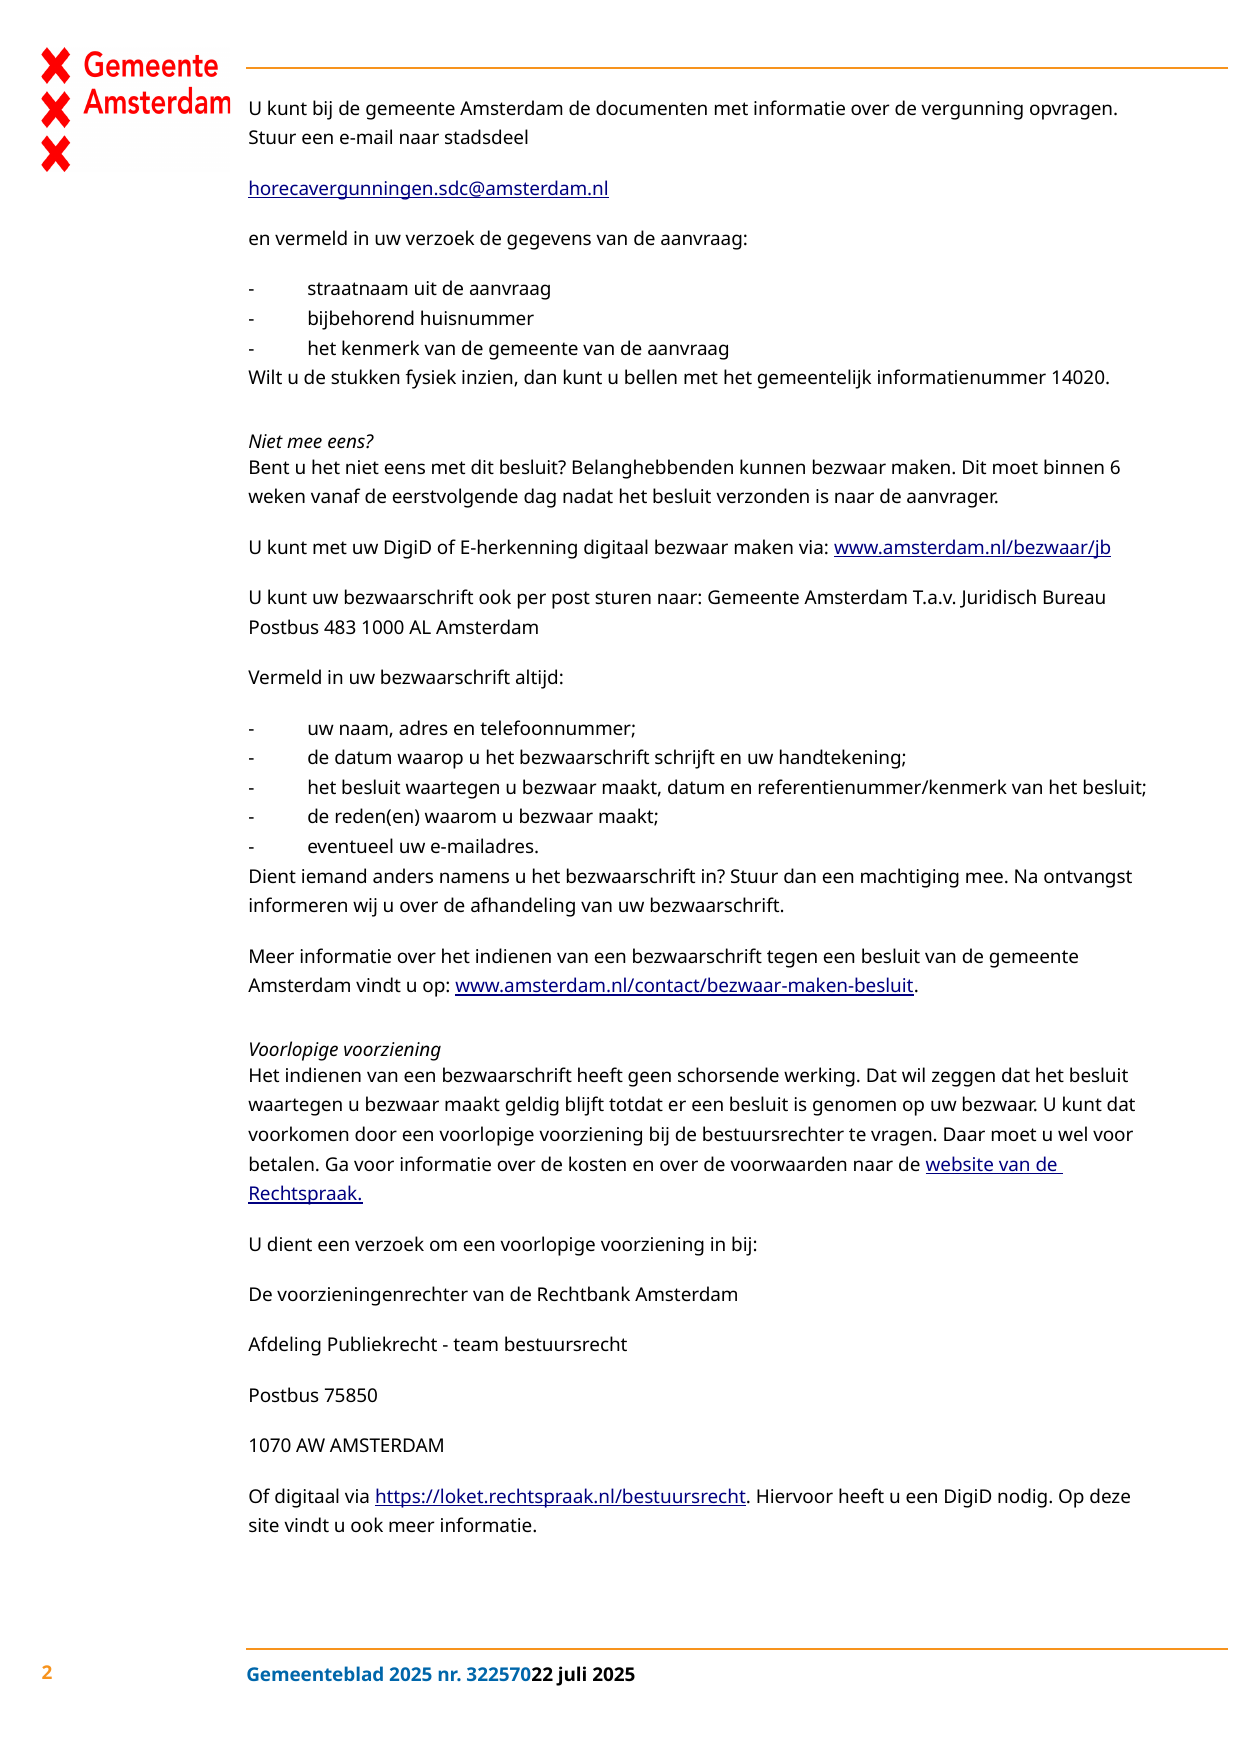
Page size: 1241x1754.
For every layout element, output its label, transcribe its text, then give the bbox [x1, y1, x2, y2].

text U kunt met uw DigiD of E-herkenning digitaal bezwaar maken via: www.amsterdam.nl/bezwaar/jb [248, 534, 1152, 560]
text Bent u het niet eens met dit besluit? Belanghebbenden kunnen bezwaar maken. Dit moet binnen 6 weken vanaf de eerstvolgende dag nadat het besluit verzonden is naar de aanvrager. [248, 454, 1152, 509]
text Vermeld in uw bezwaarschrift altijd: [248, 664, 1152, 690]
text U kunt uw bezwaarschrift ook per post sturen naar: Gemeente Amsterdam T.a.v. Juridisch Bureau Postbus 483 1000 AL Amsterdam [248, 584, 1152, 640]
picture [41, 47, 231, 172]
text horecavergunningen.sdc@amsterdam.nl [248, 175, 1152, 201]
text en vermeld in uw verzoek de gegevens van de aanvraag: [248, 225, 1152, 251]
text Voorlopige voorziening [248, 1036, 1152, 1062]
text Het indienen van een bezwaarschrift heeft geen schorsende werking. Dat wil zeggen dat het besluit waartegen u bezwaar maakt geldig blijft totdat er een besluit is genomen op uw bezwaar. U kunt dat voorkomen door een voorlopige voorziening bij de bestuursrechter te vragen. Daar moet u wel voor betalen. Ga voor informatie over de kosten en over de voorwaarden naar de website van de Rechtspraak. [248, 1062, 1152, 1206]
text Of digitaal via https://loket.rechtspraak.nl/bestuursrecht. Hiervoor heeft u een DigiD nodig. Op deze site vindt u ook meer informatie. [248, 1483, 1152, 1538]
text De voorzieningenrechter van de Rechtbank Amsterdam [248, 1281, 1152, 1307]
list straatnaam uit de aanvraag [248, 276, 1152, 301]
text Wilt u de stukken fysiek inzien, dan kunt u bellen met het gemeentelijk informatienummer 14020. [248, 364, 1152, 390]
list uw naam, adres en telefoonnummer; [248, 715, 1152, 741]
list de reden(en) waarom u bezwaar maakt; [248, 804, 1152, 829]
text Niet mee eens? [248, 428, 1152, 454]
text Meer informatie over het indienen van een bezwaarschrift tegen een besluit van de gemeente Amsterdam vindt u op: www.amsterdam.nl/contact/bezwaar-maken-besluit. [248, 943, 1152, 998]
list het besluit waartegen u bezwaar maakt, datum en referentienummer/kenmerk van het besluit; [248, 774, 1152, 800]
text Postbus 75850 [248, 1382, 1152, 1408]
text Afdeling Publiekrecht - team bestuursrecht [248, 1332, 1152, 1357]
text U kunt bij de gemeente Amsterdam de documenten met informatie over de vergunning opvragen. Stuur een e-mail naar stadsdeel [248, 95, 1152, 150]
text U dient een verzoek om een voorlopige voorziening in bij: [248, 1231, 1152, 1257]
text Dient iemand anders namens u het bezwaarschrift in? Stuur dan een machtiging mee. Na ontvangst informeren wij u over de afhandeling van uw bezwaarschrift. [248, 863, 1152, 918]
list bijbehorend huisnummer [248, 305, 1152, 331]
list de datum waarop u het bezwaarschrift schrijft en uw handtekening; [248, 744, 1152, 770]
text 1070 AW AMSTERDAM [248, 1432, 1152, 1458]
list het kenmerk van de gemeente van de aanvraag [248, 335, 1152, 361]
list eventueel uw e-mailadres. [248, 833, 1152, 859]
